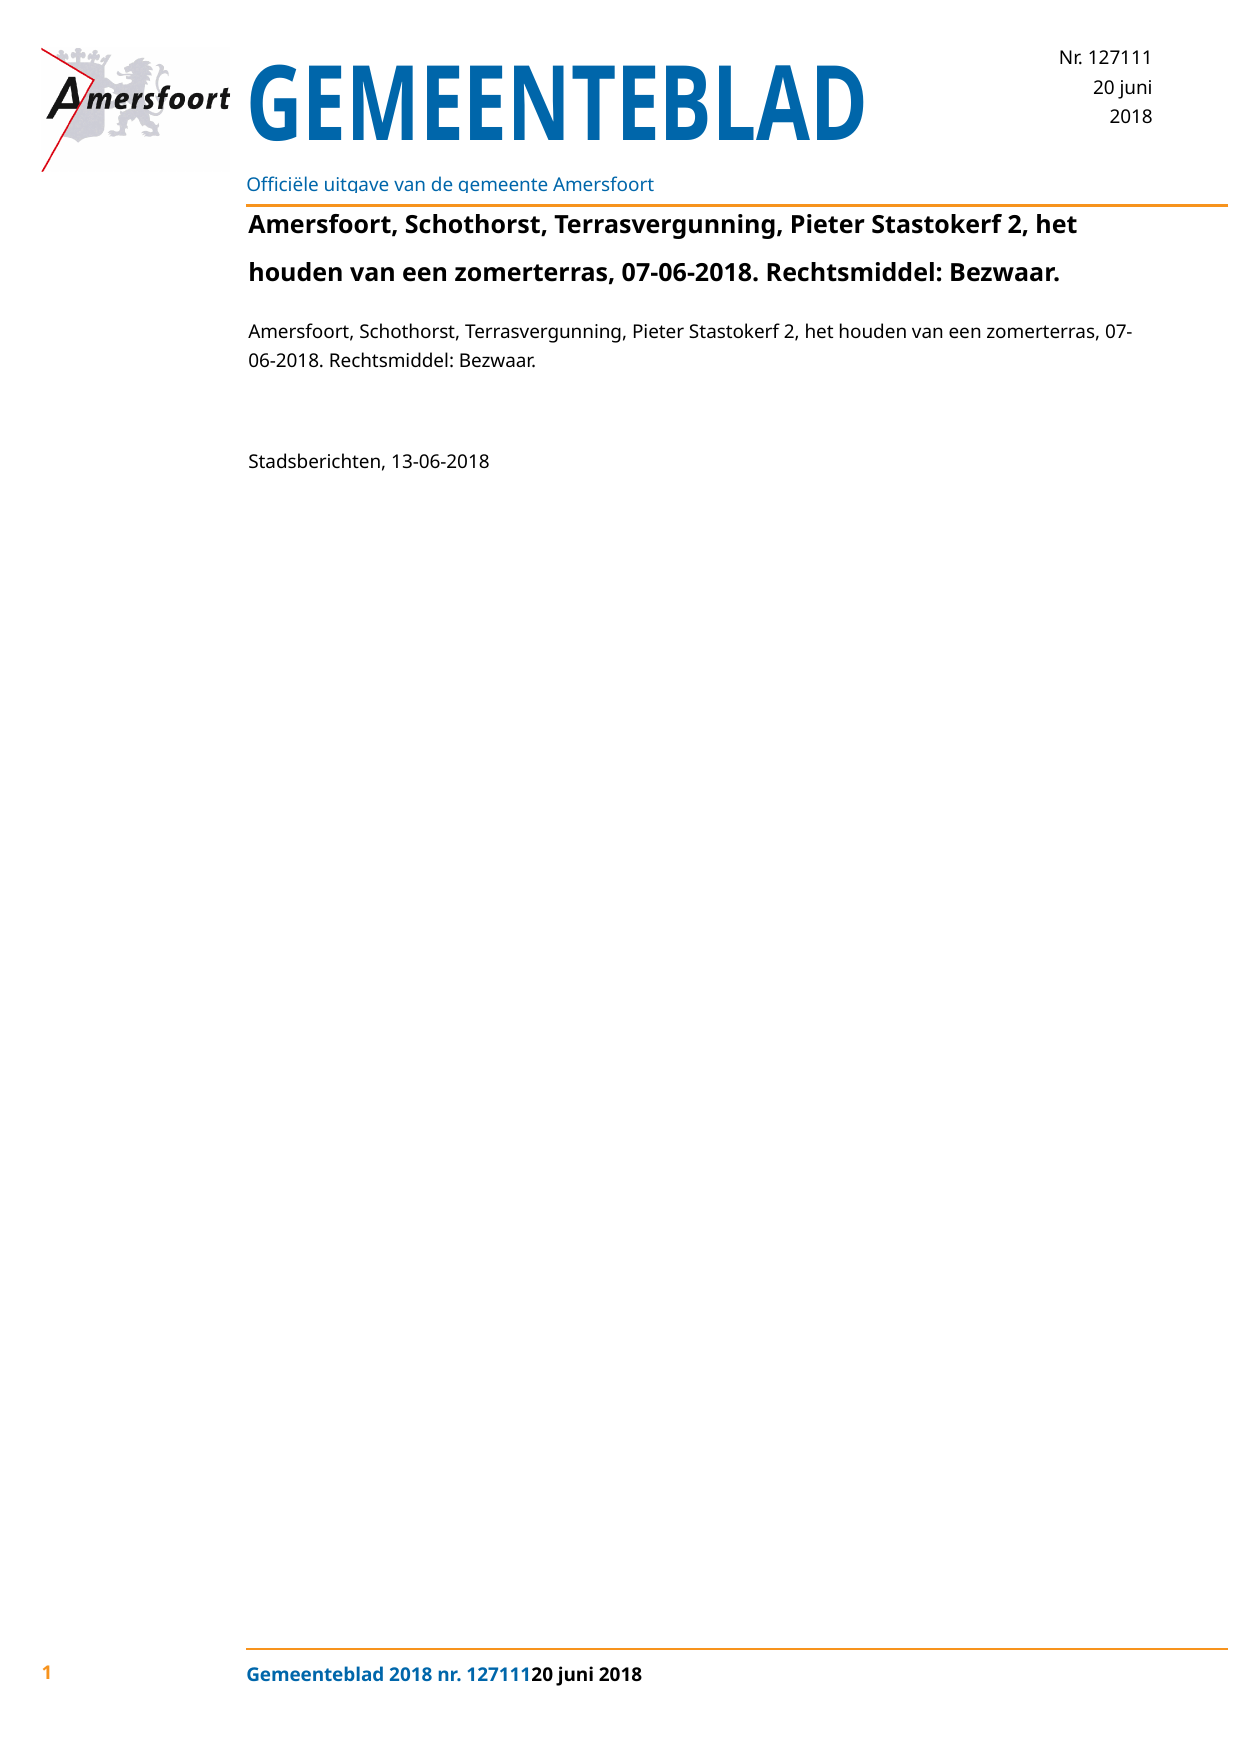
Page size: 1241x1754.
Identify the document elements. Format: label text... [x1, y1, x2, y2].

text Amersfoort, Schothorst, Terrasvergunning, Pieter Stastokerf 2, het houden van een zomerterras, 07-06-2018. Rechtsmiddel: Bezwaar. [248, 318, 1152, 373]
text Stadsberichten, 13-06-2018 [248, 448, 1152, 474]
picture [41, 47, 231, 172]
text Amersfoort, Schothorst, Terrasvergunning, Pieter Stastokerf 2, het houden van een zomerterras, 07-06-2018. Rechtsmiddel: Bezwaar. [248, 207, 1152, 288]
